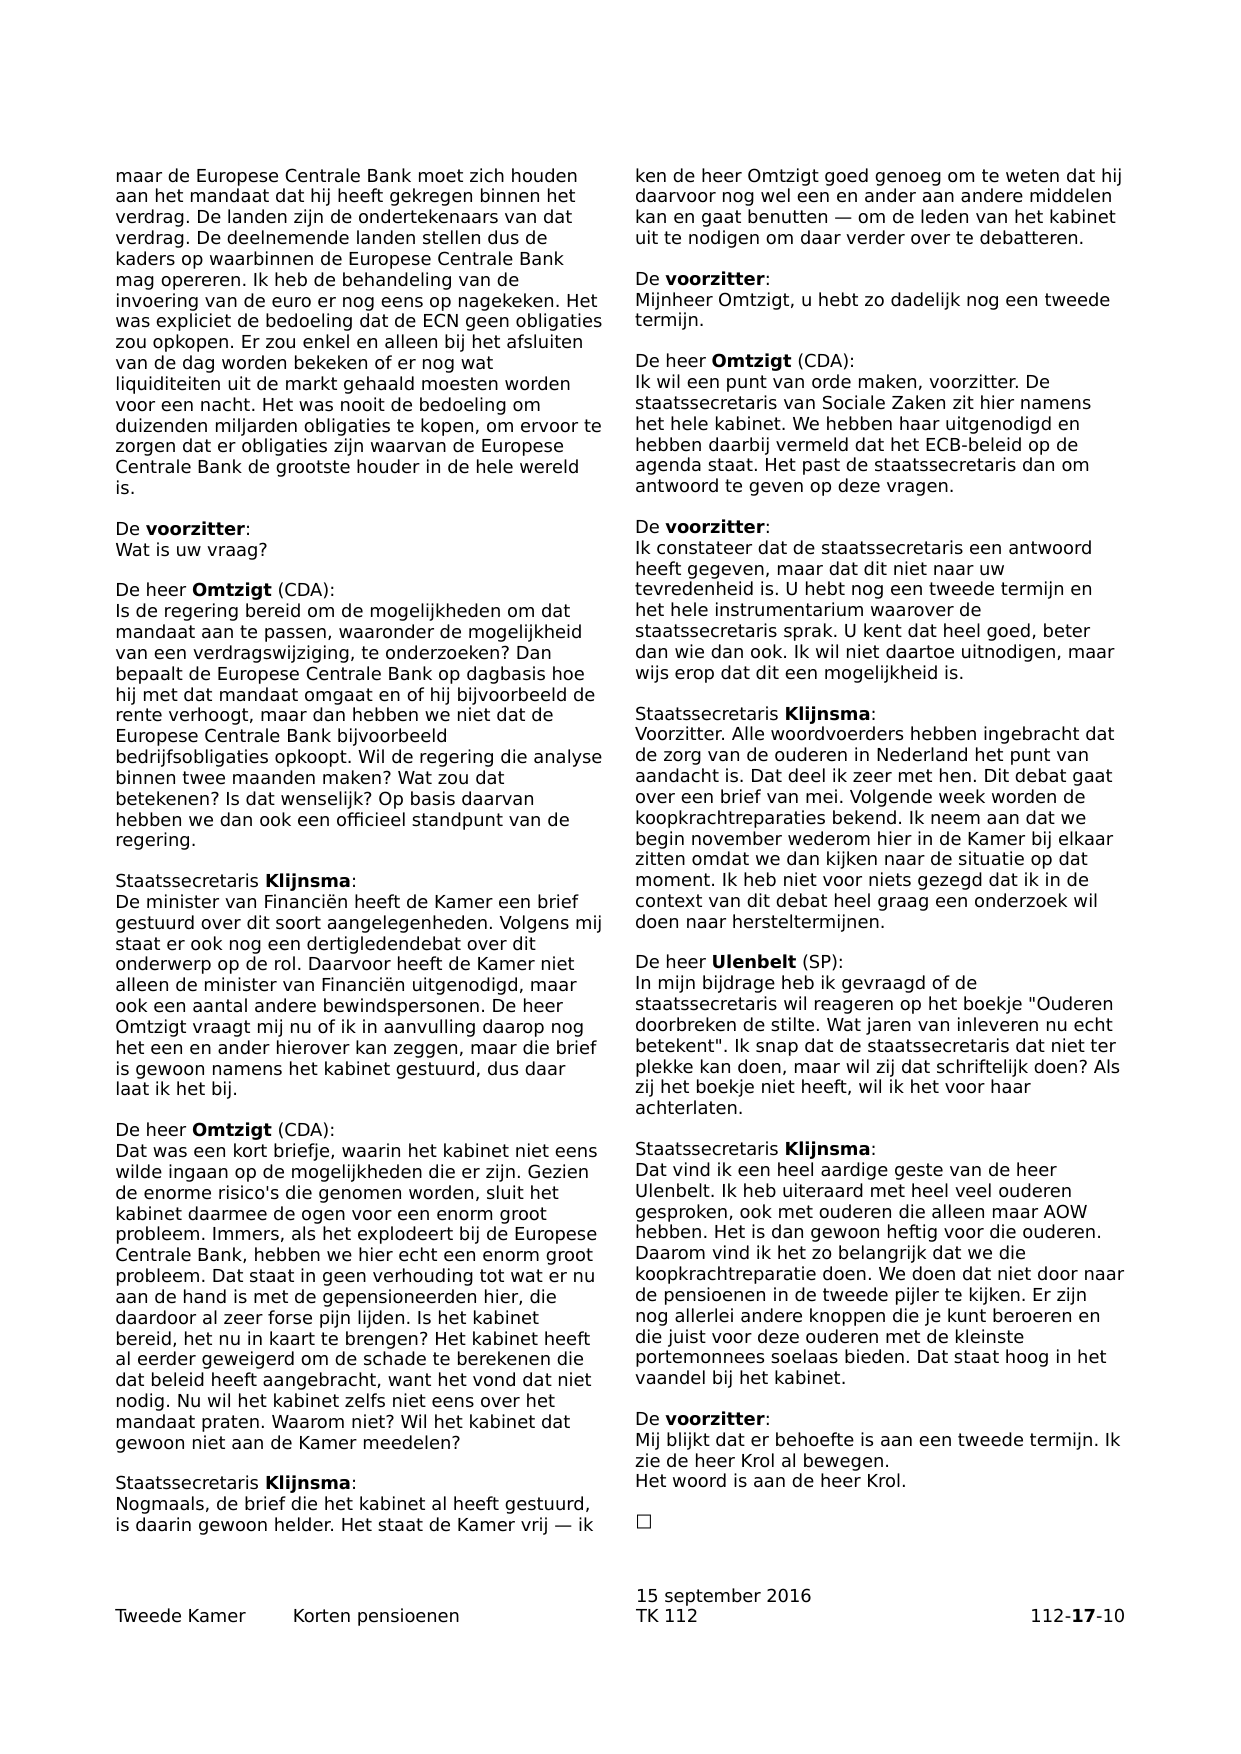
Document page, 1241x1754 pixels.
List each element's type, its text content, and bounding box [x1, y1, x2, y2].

text De heer Omtzigt (CDA): [115, 1120, 605, 1141]
text Voorzitter. Alle woordvoerders hebben ingebracht dat de zorg van de ouderen in Nederland het punt van aandacht is. Dat deel ik zeer met hen. Dit debat gaat over een brief van mei. Volgende week worden de koopkrachtreparaties bekend. Ik neem aan dat we begin november wederom hier in de Kamer bij elkaar zitten omdat we dan kijken naar de situatie op dat moment. Ik heb niet voor niets gezegd dat ik in de context van dit debat heel graag een onderzoek wil doen naar hersteltermijnen. [635, 724, 1125, 932]
text Dat vind ik een heel aardige geste van de heer Ulenbelt. Ik heb uiteraard met heel veel ouderen gesproken, ook met ouderen die alleen maar AOW hebben. Het is dan gewoon heftig voor die ouderen. Daarom vind ik het zo belangrijk dat we die koopkrachtreparatie doen. We doen dat niet door naar de pensioenen in de tweede pijler te kijken. Er zijn nog allerlei andere knoppen die je kunt beroeren en die juist voor deze ouderen met de kleinste portemonnees soelaas bieden. Dat staat hoog in het vaandel bij het kabinet. [635, 1160, 1125, 1389]
text Mijnheer Omtzigt, u hebt zo dadelijk nog een tweede termijn. [635, 289, 1125, 331]
text De voorzitter: [635, 1409, 1125, 1429]
text Ik constateer dat de staatssecretaris een antwoord heeft gegeven, maar dat dit niet naar uw tevredenheid is. U hebt nog een tweede termijn en het hele instrumentarium waarover de staatssecretaris sprak. U kent dat heel goed, beter dan wie dan ook. Ik wil niet daartoe uitnodigen, maar wijs erop dat dit een mogelijkheid is. [635, 537, 1125, 683]
text Staatssecretaris Klijnsma: [635, 703, 1125, 724]
text De heer Ulenbelt (SP): [635, 952, 1125, 973]
text De voorzitter: [635, 269, 1125, 289]
text Wat is uw vraag? [115, 539, 605, 560]
text Staatssecretaris Klijnsma: [115, 1473, 605, 1494]
text De heer Omtzigt (CDA): [635, 351, 1125, 372]
text In mijn bijdrage heb ik gevraagd of de staatssecretaris wil reageren op het boekje "Ouderen doorbreken de stilte. Wat jaren van inleveren nu echt betekent". Ik snap dat de staatssecretaris dat niet ter plekke kan doen, maar wil zij dat schriftelijk doen? Als zij het boekje niet heeft, wil ik het voor haar achterlaten. [635, 973, 1125, 1119]
text Het woord is aan de heer Krol. [635, 1471, 1125, 1492]
text Staatssecretaris Klijnsma: [635, 1139, 1125, 1160]
text ⬜ [635, 1512, 1125, 1533]
text Ik wil een punt van orde maken, voorzitter. De staatssecretaris van Sociale Zaken zit hier namens het hele kabinet. We hebben haar uitgenodigd en hebben daarbij vermeld dat het ECB-beleid op de agenda staat. Het past de staatssecretaris dan om antwoord te geven op deze vragen. [635, 372, 1125, 497]
text De heer Omtzigt (CDA): [115, 580, 605, 601]
text Is de regering bereid om de mogelijkheden om dat mandaat aan te passen, waaronder de mogelijkheid van een verdragswijziging, te onderzoeken? Dan bepaalt de Europese Centrale Bank op dagbasis hoe hij met dat mandaat omgaat en of hij bijvoorbeeld de rente verhoogt, maar dan hebben we niet dat de Europese Centrale Bank bijvoorbeeld bedrijfsobligaties opkoopt. Wil de regering die analyse binnen twee maanden maken? Wat zou dat betekenen? Is dat wenselijk? Op basis daarvan hebben we dan ook een officieel standpunt van de regering. [115, 601, 605, 851]
text Dat was een kort briefje, waarin het kabinet niet eens wilde ingaan op de mogelijkheden die er zijn. Gezien de enorme risico's die genomen worden, sluit het kabinet daarmee de ogen voor een enorm groot probleem. Immers, als het explodeert bij de Europese Centrale Bank, hebben we hier echt een enorm groot probleem. Dat staat in geen verhouding tot wat er nu aan de hand is met de gepensioneerden hier, die daardoor al zeer forse pijn lijden. Is het kabinet bereid, het nu in kaart te brengen? Het kabinet heeft al eerder geweigerd om de schade te berekenen die dat beleid heeft aangebracht, want het vond dat niet nodig. Nu wil het kabinet zelfs niet eens over het mandaat praten. Waarom niet? Wil het kabinet dat gewoon niet aan de Kamer meedelen? [115, 1141, 605, 1453]
text maar de Europese Centrale Bank moet zich houden aan het mandaat dat hij heeft gekregen binnen het verdrag. De landen zijn de ondertekenaars van dat verdrag. De deelnemende landen stellen dus de kaders op waarbinnen de Europese Centrale Bank mag opereren. Ik heb de behandeling van de invoering van de euro er nog eens op nagekeken. Het was expliciet de bedoeling dat de ECN geen obligaties zou opkopen. Er zou enkel en alleen bij het afsluiten van de dag worden bekeken of er nog wat liquiditeiten uit de markt gehaald moesten worden voor een nacht. Het was nooit de bedoeling om duizenden miljarden obligaties te kopen, om ervoor te zorgen dat er obligaties zijn waarvan de Europese Centrale Bank de grootste houder in de hele wereld is. [115, 165, 605, 499]
text Mij blijkt dat er behoefte is aan een tweede termijn. Ik zie de heer Krol al bewegen. [635, 1429, 1125, 1471]
text Nogmaals, de brief die het kabinet al heeft gestuurd, is daarin gewoon helder. Het staat de Kamer vrij — ik [115, 1494, 605, 1536]
text ken de heer Omtzigt goed genoeg om te weten dat hij daarvoor nog wel een en ander aan andere middelen kan en gaat benutten — om de leden van het kabinet uit te nodigen om daar verder over te debatteren. [635, 165, 1125, 249]
text De voorzitter: [115, 519, 605, 539]
text De voorzitter: [635, 517, 1125, 537]
text Staatssecretaris Klijnsma: [115, 871, 605, 892]
text De minister van Financiën heeft de Kamer een brief gestuurd over dit soort aangelegenheden. Volgens mij staat er ook nog een dertigledendebat over dit onderwerp op de rol. Daarvoor heeft de Kamer niet alleen de minister van Financiën uitgenodigd, maar ook een aantal andere bewindspersonen. De heer Omtzigt vraagt mij nu of ik in aanvulling daarop nog het een en ander hierover kan zeggen, maar die brief is gewoon namens het kabinet gestuurd, dus daar laat ik het bij. [115, 892, 605, 1100]
